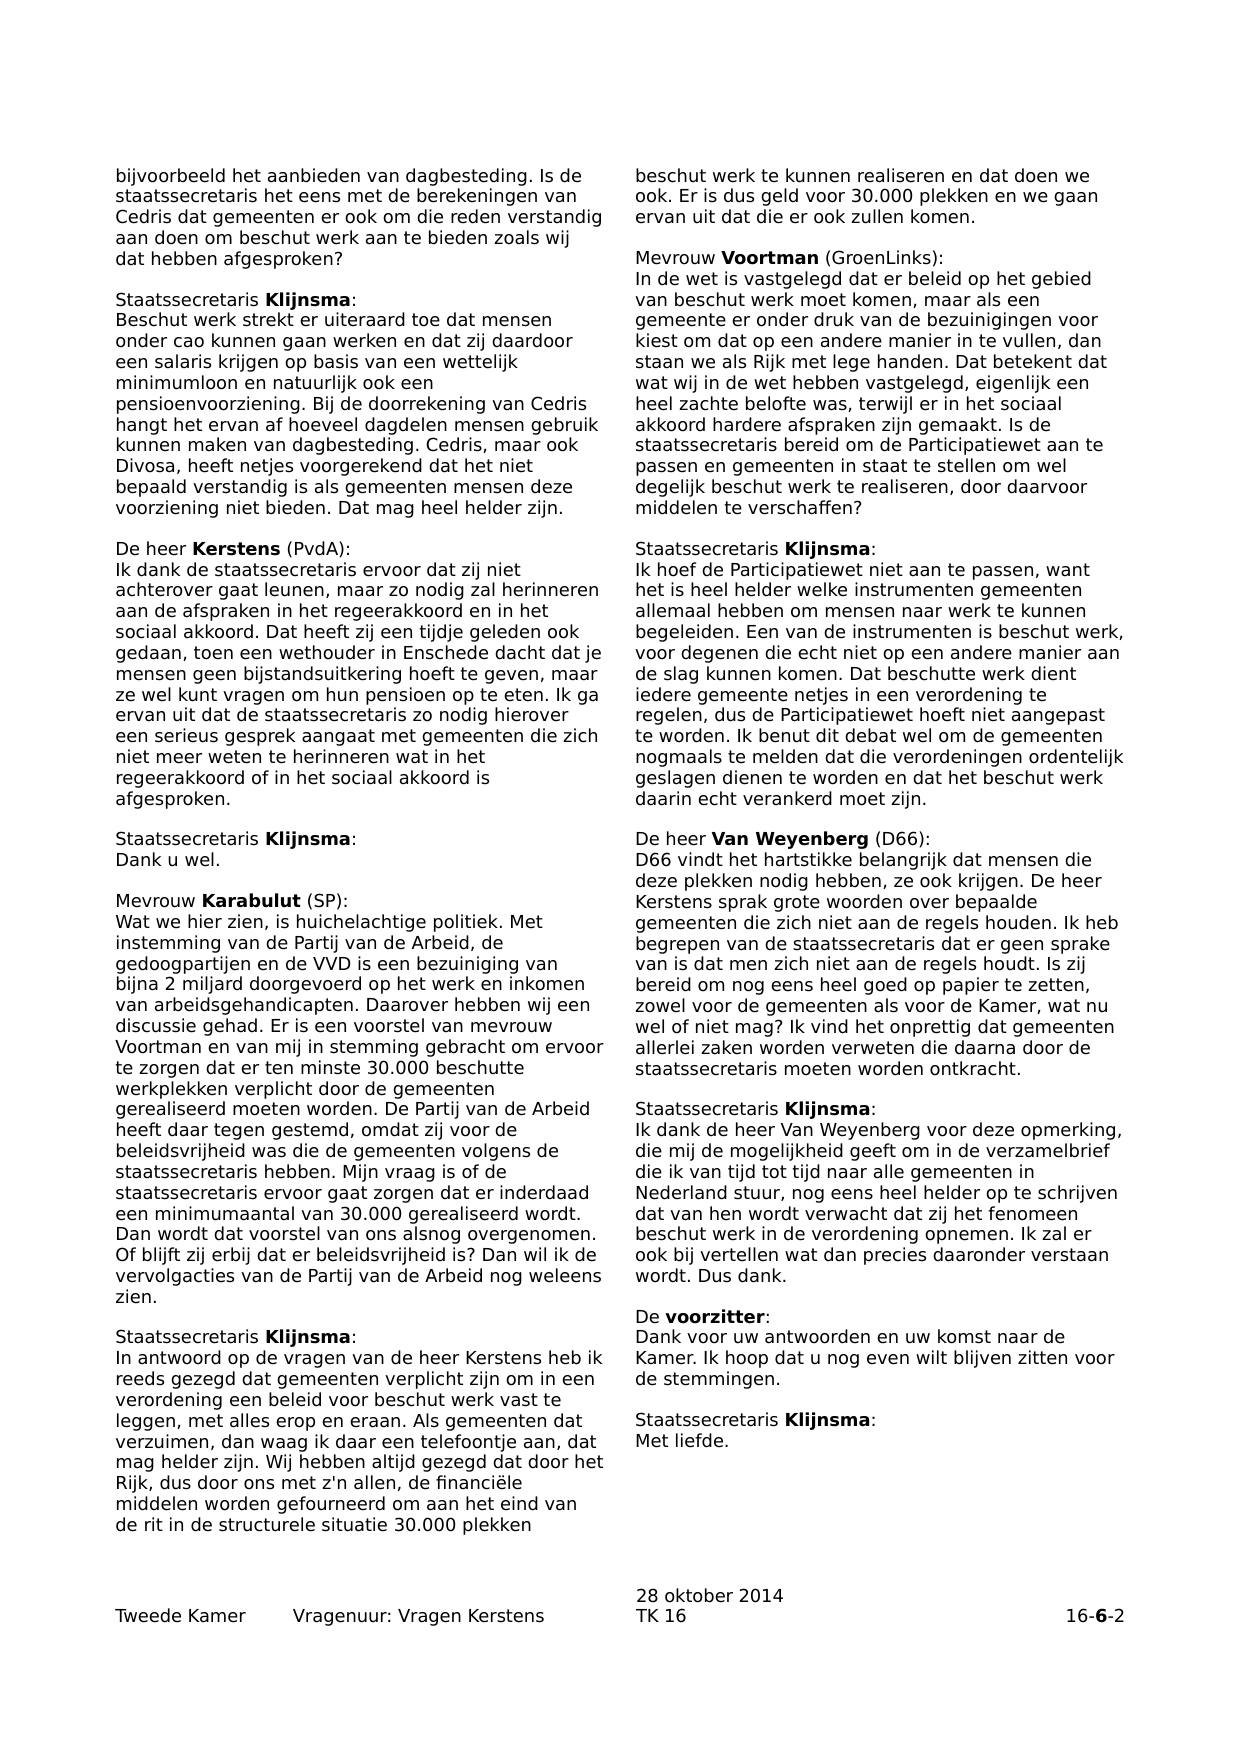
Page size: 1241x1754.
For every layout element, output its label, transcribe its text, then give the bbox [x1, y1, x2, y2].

text bijvoorbeeld het aanbieden van dagbesteding. Is de staatssecretaris het eens met de berekeningen van Cedris dat gemeenten er ook om die reden verstandig aan doen om beschut werk aan te bieden zoals wij dat hebben afgesproken? [115, 165, 605, 269]
text Met liefde. [635, 1431, 1125, 1451]
text Staatssecretaris Klijnsma: [635, 1099, 1125, 1120]
text De heer Kerstens (PvdA): [115, 538, 605, 559]
text De voorzitter: [635, 1307, 1125, 1327]
text Dank u wel. [115, 850, 605, 871]
text Dank voor uw antwoorden en uw komst naar de Kamer. Ik hoop dat u nog even wilt blijven zitten voor de stemmingen. [635, 1327, 1125, 1390]
text Ik dank de heer Van Weyenberg voor deze opmerking, die mij de mogelijkheid geeft om in de verzamelbrief die ik van tijd tot tijd naar alle gemeenten in Nederland stuur, nog eens heel helder op te schrijven dat van hen wordt verwacht dat zij het fenomeen beschut werk in de verordening opnemen. Ik zal er ook bij vertellen wat dan precies daaronder verstaan wordt. Dus dank. [635, 1120, 1125, 1287]
text Staatssecretaris Klijnsma: [115, 829, 605, 850]
text Staatssecretaris Klijnsma: [635, 538, 1125, 559]
text D66 vindt het hartstikke belangrijk dat mensen die deze plekken nodig hebben, ze ook krijgen. De heer Kerstens sprak grote woorden over bepaalde gemeenten die zich niet aan de regels houden. Ik heb begrepen van de staatssecretaris dat er geen sprake van is dat men zich niet aan de regels houdt. Is zij bereid om nog eens heel goed op papier te zetten, zowel voor de gemeenten als voor de Kamer, wat nu wel of niet mag? Ik vind het onprettig dat gemeenten allerlei zaken worden verweten die daarna door de staatssecretaris moeten worden ontkracht. [635, 850, 1125, 1079]
text Mevrouw Voortman (GroenLinks): [635, 248, 1125, 268]
text Mevrouw Karabulut (SP): [115, 891, 605, 912]
text Staatssecretaris Klijnsma: [115, 289, 605, 310]
text Ik hoef de Participatiewet niet aan te passen, want het is heel helder welke instrumenten gemeenten allemaal hebben om mensen naar werk te kunnen begeleiden. Een van de instrumenten is beschut werk, voor degenen die echt niet op een andere manier aan de slag kunnen komen. Dat beschutte werk dient iedere gemeente netjes in een verordening te regelen, dus de Participatiewet hoeft niet aangepast te worden. Ik benut dit debat wel om de gemeenten nogmaals te melden dat die verordeningen ordentelijk geslagen dienen te worden en dat het beschut werk daarin echt verankerd moet zijn. [635, 559, 1125, 809]
text In antwoord op de vragen van de heer Kerstens heb ik reeds gezegd dat gemeenten verplicht zijn om in een verordening een beleid voor beschut werk vast te leggen, met alles erop en eraan. Als gemeenten dat verzuimen, dan waag ik daar een telefoontje aan, dat mag helder zijn. Wij hebben altijd gezegd dat door het Rijk, dus door ons met z'n allen, de financiële middelen worden gefourneerd om aan het eind van de rit in de structurele situatie 30.000 plekken [115, 1348, 605, 1536]
text In de wet is vastgelegd dat er beleid op het gebied van beschut werk moet komen, maar als een gemeente er onder druk van de bezuinigingen voor kiest om dat op een andere manier in te vullen, dan staan we als Rijk met lege handen. Dat betekent dat wat wij in de wet hebben vastgelegd, eigenlijk een heel zachte belofte was, terwijl er in het sociaal akkoord hardere afspraken zijn gemaakt. Is de staatssecretaris bereid om de Participatiewet aan te passen en gemeenten in staat te stellen om wel degelijk beschut werk te realiseren, door daarvoor middelen te verschaffen? [635, 268, 1125, 518]
text Wat we hier zien, is huichelachtige politiek. Met instemming van de Partij van de Arbeid, de gedoogpartijen en de VVD is een bezuiniging van bijna 2 miljard doorgevoerd op het werk en inkomen van arbeidsgehandicapten. Daarover hebben wij een discussie gehad. Er is een voorstel van mevrouw Voortman en van mij in stemming gebracht om ervoor te zorgen dat er ten minste 30.000 beschutte werkplekken verplicht door de gemeenten gerealiseerd moeten worden. De Partij van de Arbeid heeft daar tegen gestemd, omdat zij voor de beleidsvrijheid was die de gemeenten volgens de staatssecretaris hebben. Mijn vraag is of de staatssecretaris ervoor gaat zorgen dat er inderdaad een minimumaantal van 30.000 gerealiseerd wordt. Dan wordt dat voorstel van ons alsnog overgenomen. Of blijft zij erbij dat er beleidsvrijheid is? Dan wil ik de vervolgacties van de Partij van de Arbeid nog weleens zien. [115, 912, 605, 1307]
text Beschut werk strekt er uiteraard toe dat mensen onder cao kunnen gaan werken en dat zij daardoor een salaris krijgen op basis van een wettelijk minimumloon en natuurlijk ook een pensioenvoorziening. Bij de doorrekening van Cedris hangt het ervan af hoeveel dagdelen mensen gebruik kunnen maken van dagbesteding. Cedris, maar ook Divosa, heeft netjes voorgerekend dat het niet bepaald verstandig is als gemeenten mensen deze voorziening niet bieden. Dat mag heel helder zijn. [115, 310, 605, 518]
text beschut werk te kunnen realiseren en dat doen we ook. Er is dus geld voor 30.000 plekken en we gaan ervan uit dat die er ook zullen komen. [635, 165, 1125, 228]
text De heer Van Weyenberg (D66): [635, 829, 1125, 850]
text Ik dank de staatssecretaris ervoor dat zij niet achterover gaat leunen, maar zo nodig zal herinneren aan de afspraken in het regeerakkoord en in het sociaal akkoord. Dat heeft zij een tijdje geleden ook gedaan, toen een wethouder in Enschede dacht dat je mensen geen bijstandsuitkering hoeft te geven, maar ze wel kunt vragen om hun pensioen op te eten. Ik ga ervan uit dat de staatssecretaris zo nodig hierover een serieus gesprek aangaat met gemeenten die zich niet meer weten te herinneren wat in het regeerakkoord of in het sociaal akkoord is afgesproken. [115, 559, 605, 809]
text Staatssecretaris Klijnsma: [115, 1327, 605, 1348]
text Staatssecretaris Klijnsma: [635, 1410, 1125, 1431]
